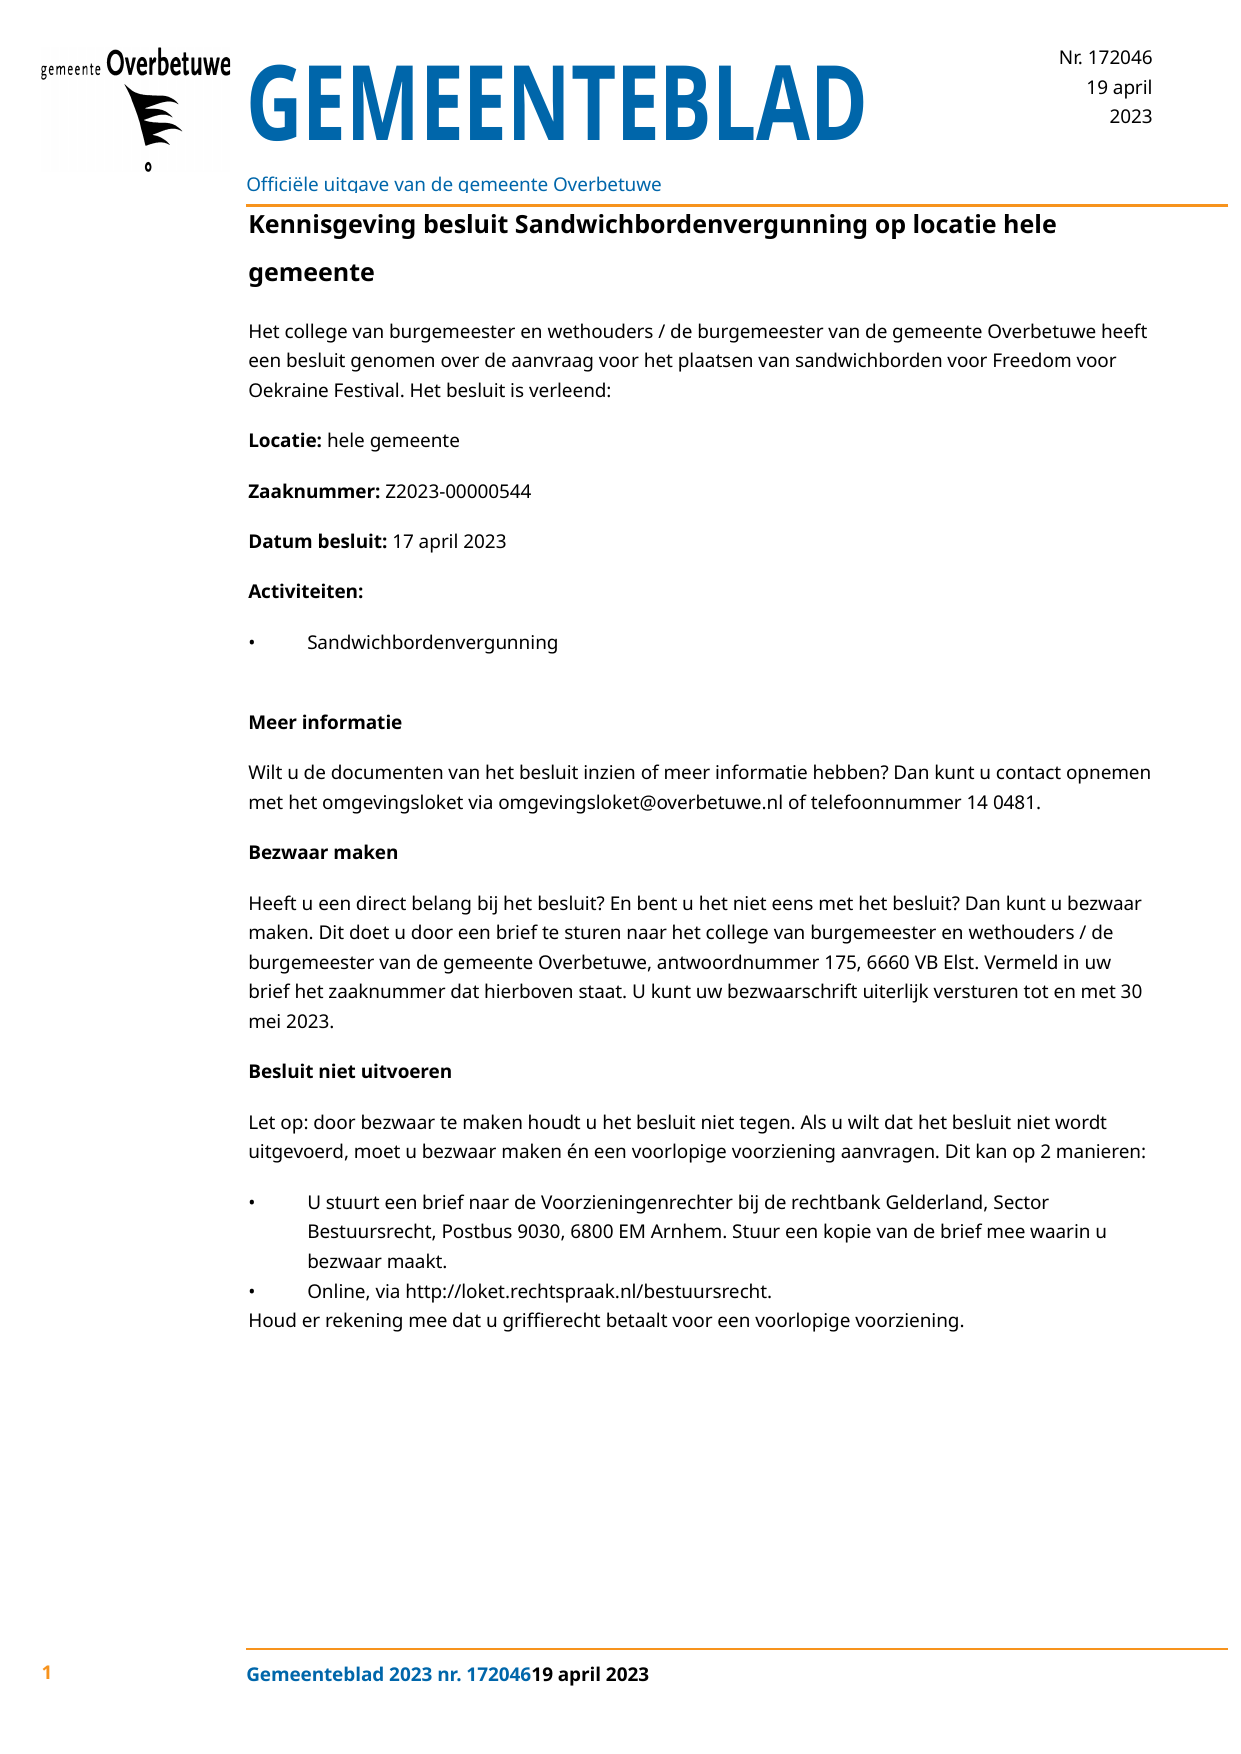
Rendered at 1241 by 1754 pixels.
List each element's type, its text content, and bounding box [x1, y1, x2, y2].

text Wilt u de documenten van het besluit inzien of meer informatie hebben? Dan kunt u contact opnemen met het omgevingsloket via omgevingsloket@overbetuwe.nl of telefoonnummer 14 0481. [248, 759, 1152, 815]
text Kennisgeving besluit Sandwichbordenvergunning op locatie hele gemeente [248, 207, 1152, 288]
text Activiteiten: [248, 579, 1152, 604]
text Zaaknummer: Z2023-00000544 [248, 478, 1152, 504]
text Heeft u een direct belang bij het besluit? En bent u het niet eens met het besluit? Dan kunt u bezwaar maken. Dit doet u door een brief te sturen naar het college van burgemeester en wethouders / de burgemeester van de gemeente Overbetuwe, antwoordnummer 175, 6660 VB Elst. Vermeld in uw brief het zaaknummer dat hierboven staat. U kunt uw bezwaarschrift uiterlijk versturen tot en met 30 mei 2023. [248, 890, 1152, 1034]
list Sandwichbordenvergunning [248, 629, 1152, 655]
text Locatie: hele gemeente [248, 427, 1152, 453]
text Het college van burgemeester en wethouders / de burgemeester van de gemeente Overbetuwe heeft een besluit genomen over de aanvraag voor het plaatsen van sandwichborden voor Freedom voor Oekraine Festival. Het besluit is verleend: [248, 318, 1152, 403]
text Meer informatie [248, 709, 1152, 735]
text Bezwaar maken [248, 839, 1152, 865]
list Online, via http://loket.rechtspraak.nl/bestuursrecht. [248, 1278, 1152, 1304]
text Datum besluit: 17 april 2023 [248, 528, 1152, 554]
text Let op: door bezwaar te maken houdt u het besluit niet tegen. Als u wilt dat het besluit niet wordt uitgevoerd, moet u bezwaar maken én een voorlopige voorziening aanvragen. Dit kan op 2 manieren: [248, 1109, 1152, 1164]
picture [41, 47, 231, 172]
list U stuurt een brief naar de Voorzieningenrechter bij de rechtbank Gelderland, Sector Bestuursrecht, Postbus 9030, 6800 EM Arnhem. Stuur een kopie van de brief mee waarin u bezwaar maakt. [248, 1189, 1152, 1274]
text Besluit niet uitvoeren [248, 1059, 1152, 1084]
text Houd er rekening mee dat u griffierecht betaalt voor een voorlopige voorziening. [248, 1307, 1152, 1333]
